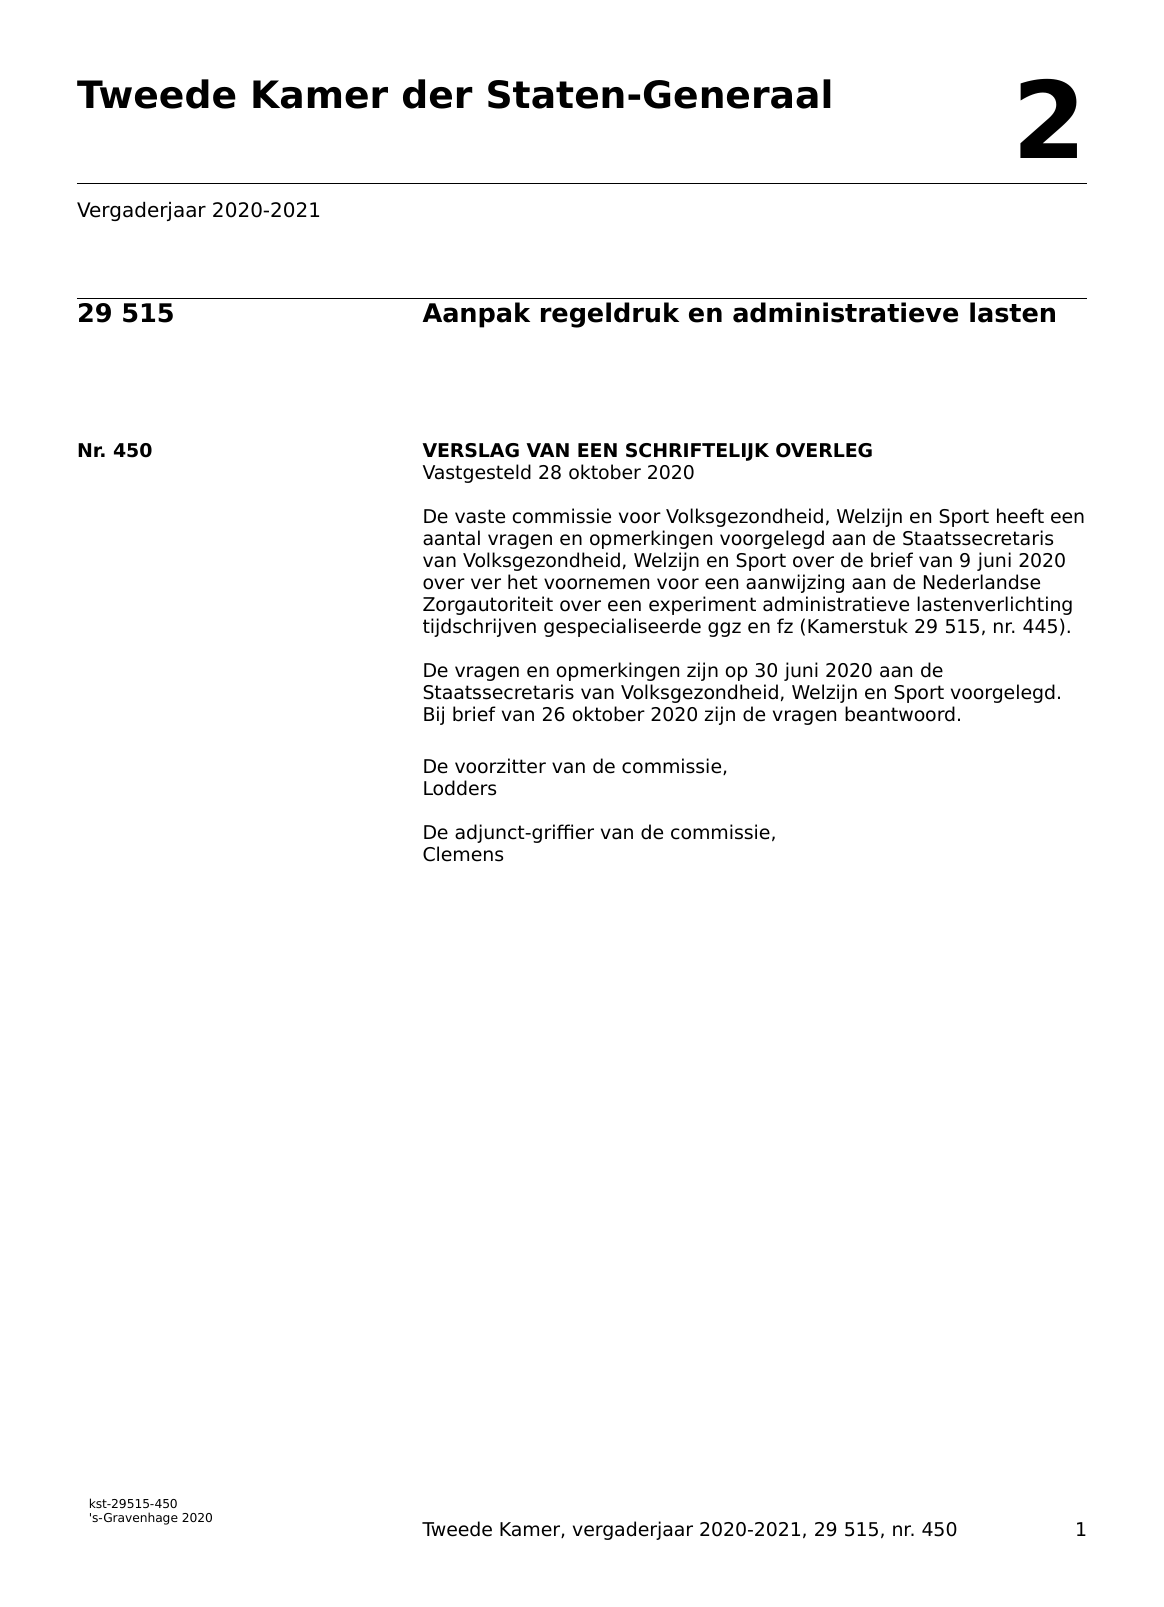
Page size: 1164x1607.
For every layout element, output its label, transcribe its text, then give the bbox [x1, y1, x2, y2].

table_header Tweede Kamer der Staten-Generaal [77, 59, 886, 183]
text Vastgesteld 28 oktober 2020 [422, 462, 1087, 484]
subtitle Nr. 450 VERSLAG VAN EEN SCHRIFTELIJK OVERLEG [77, 440, 1087, 462]
subtitle 29 515 Aanpak regeldruk en administratieve lasten [77, 299, 1087, 329]
text 's-Gravenhage 2020 [88, 1511, 323, 1525]
table_header 2 [886, 59, 1087, 183]
text De vragen en opmerkingen zijn op 30 juni 2020 aan de Staatssecretaris van Volksgezondheid, Welzijn en Sport voorgelegd. Bij brief van 26 oktober 2020 zijn de vragen beantwoord. [422, 660, 1087, 726]
table_cell Vergaderjaar 2020-2021 [77, 184, 1087, 298]
text De voorzitter van de commissie, Lodders [422, 756, 1087, 800]
text kst-29515-450 [88, 1497, 323, 1511]
text De vaste commissie voor Volksgezondheid, Welzijn en Sport heeft een aantal vragen en opmerkingen voorgelegd aan de Staatssecretaris van Volksgezondheid, Welzijn en Sport over de brief van 9 juni 2020 over ver het voornemen voor een aanwijzing aan de Nederlandse Zorgautoriteit over een experiment administratieve lastenverlichting tijdschrijven gespecialiseerde ggz en fz (Kamerstuk 29 515, nr. 445). [422, 506, 1087, 638]
text De adjunct-griffier van de commissie, Clemens [422, 822, 1087, 866]
